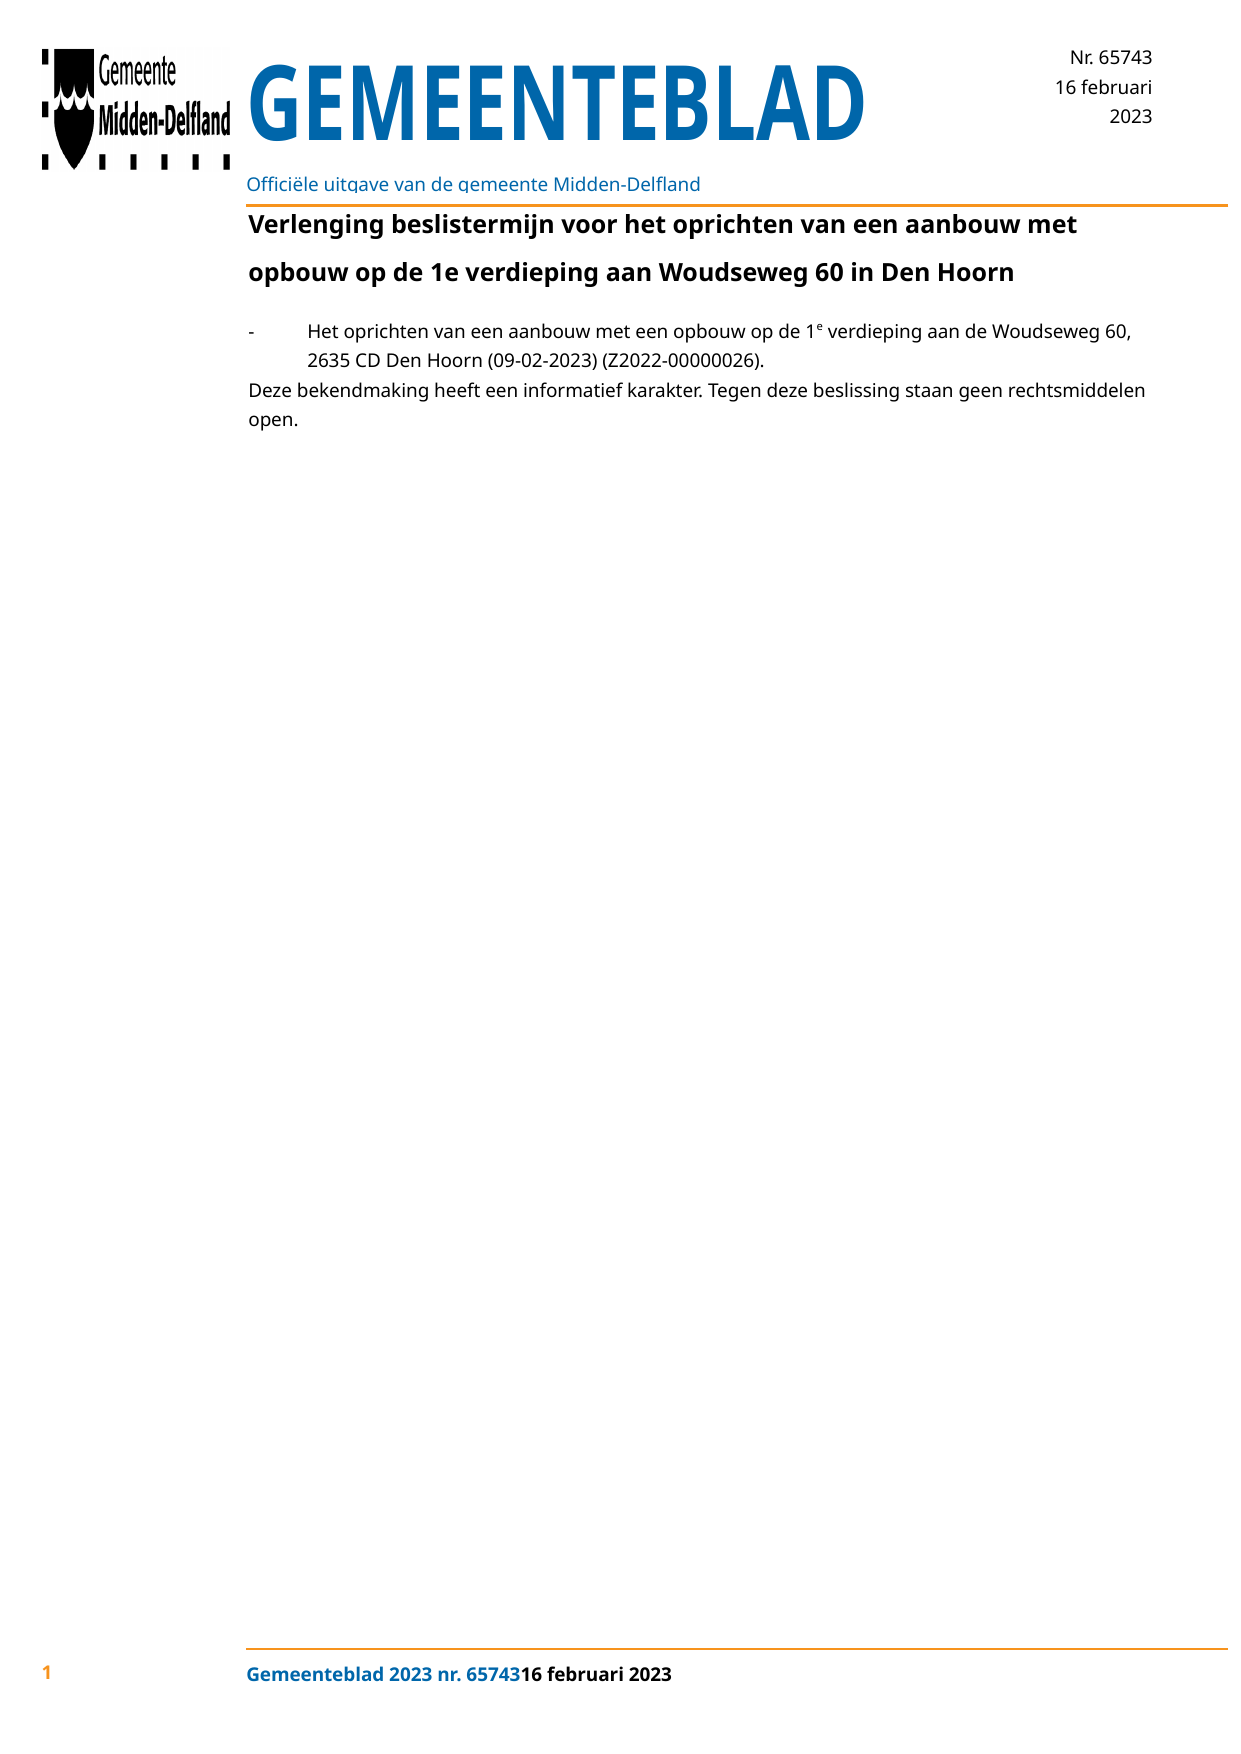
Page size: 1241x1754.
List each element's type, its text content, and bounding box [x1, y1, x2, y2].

list Het oprichten van een aanbouw met een opbouw op de 1e verdieping aan de Woudseweg 60, 2635 CD Den Hoorn (09-02-2023) (Z2022-00000026). [248, 318, 1152, 373]
text Verlenging beslistermijn voor het oprichten van een aanbouw met opbouw op de 1e verdieping aan Woudseweg 60 in Den Hoorn [248, 207, 1152, 288]
text Deze bekendmaking heeft een informatief karakter. Tegen deze beslissing staan geen rechtsmiddelen open. [248, 377, 1152, 432]
picture [41, 47, 231, 172]
